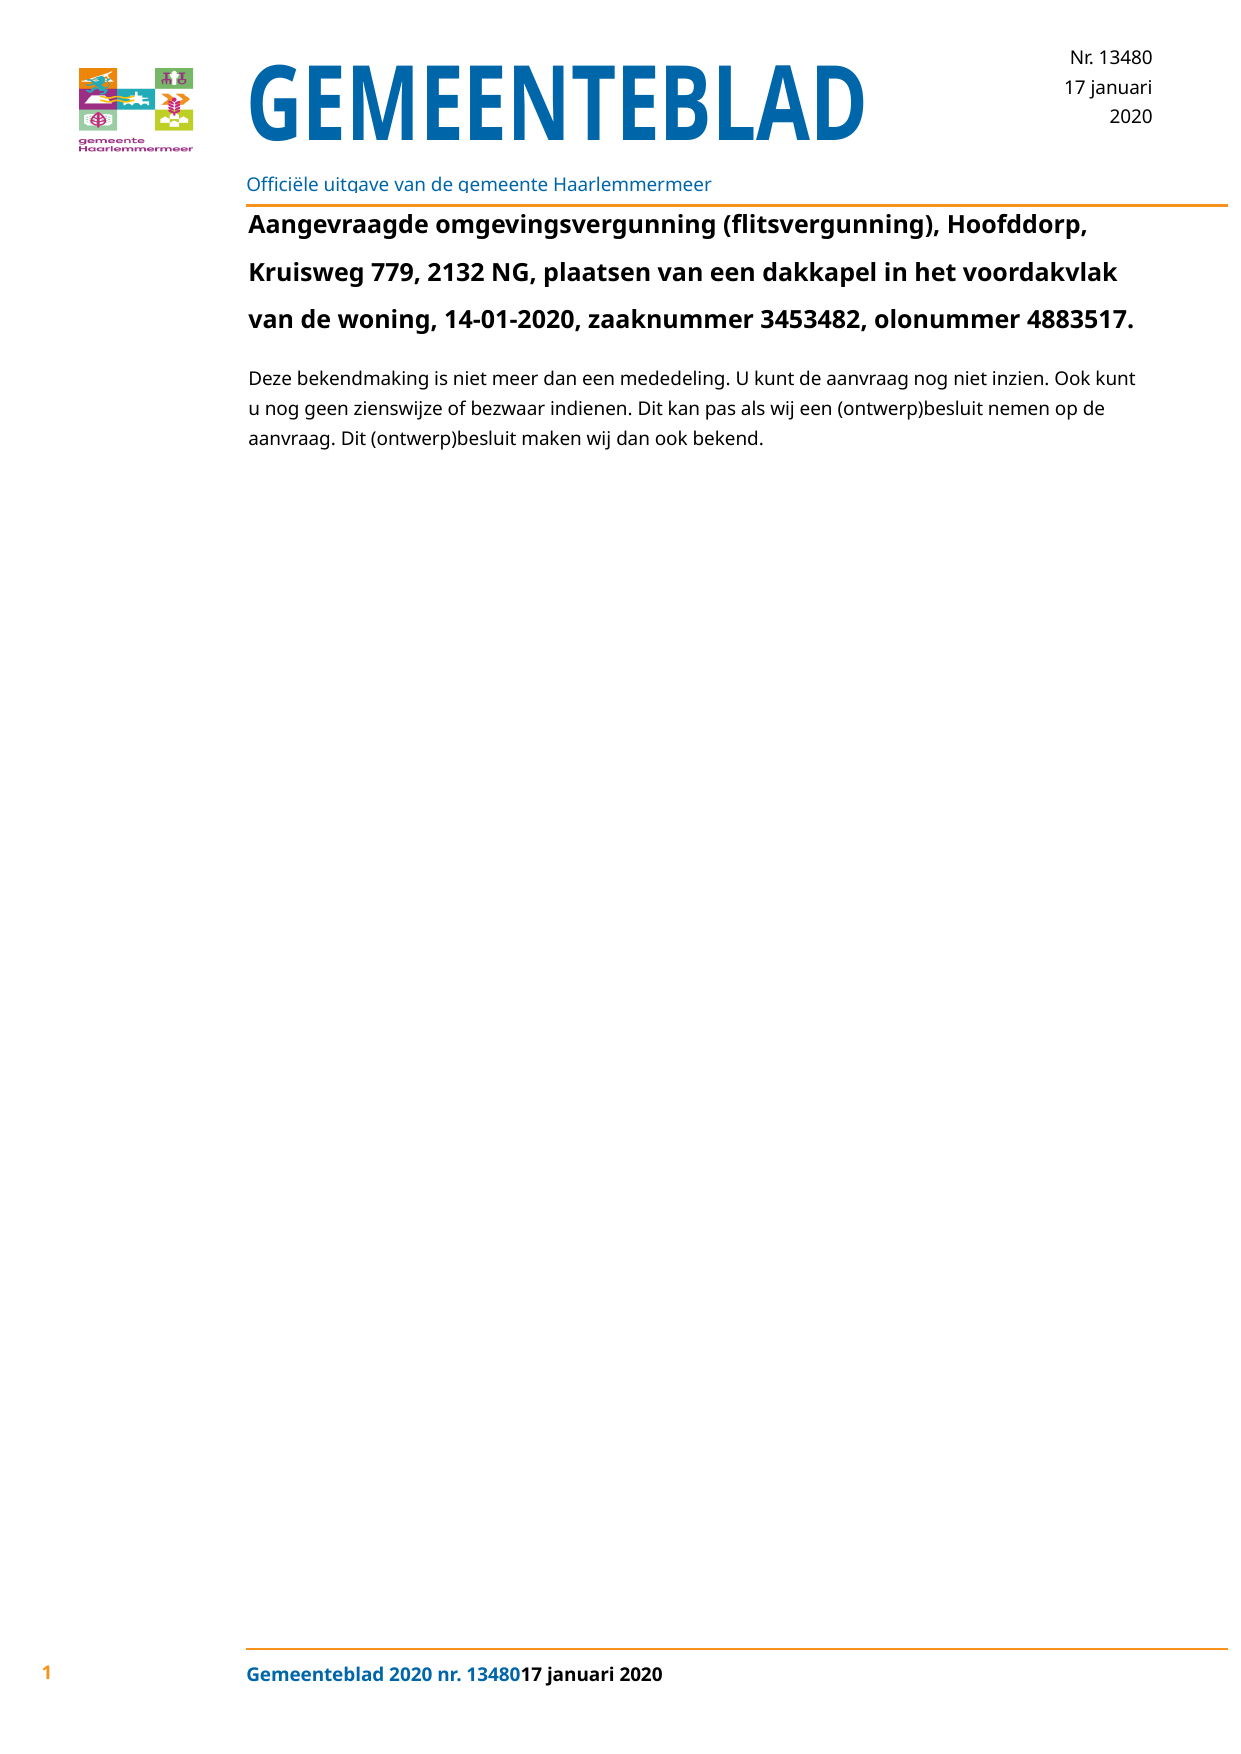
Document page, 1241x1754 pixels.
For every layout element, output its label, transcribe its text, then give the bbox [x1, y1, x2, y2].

text Aangevraagde omgevingsvergunning (flitsvergunning), Hoofddorp, Kruisweg 779, 2132 NG, plaatsen van een dakkapel in het voordakvlak van de woning, 14-01-2020, zaaknummer 3453482, olonummer 4883517. [248, 207, 1152, 336]
picture [41, 47, 231, 172]
text Deze bekendmaking is niet meer dan een mededeling. U kunt de aanvraag nog niet inzien. Ook kunt u nog geen zienswijze of bezwaar indienen. Dit kan pas als wij een (ontwerp)besluit nemen op de aanvraag. Dit (ontwerp)besluit maken wij dan ook bekend. [248, 366, 1152, 450]
